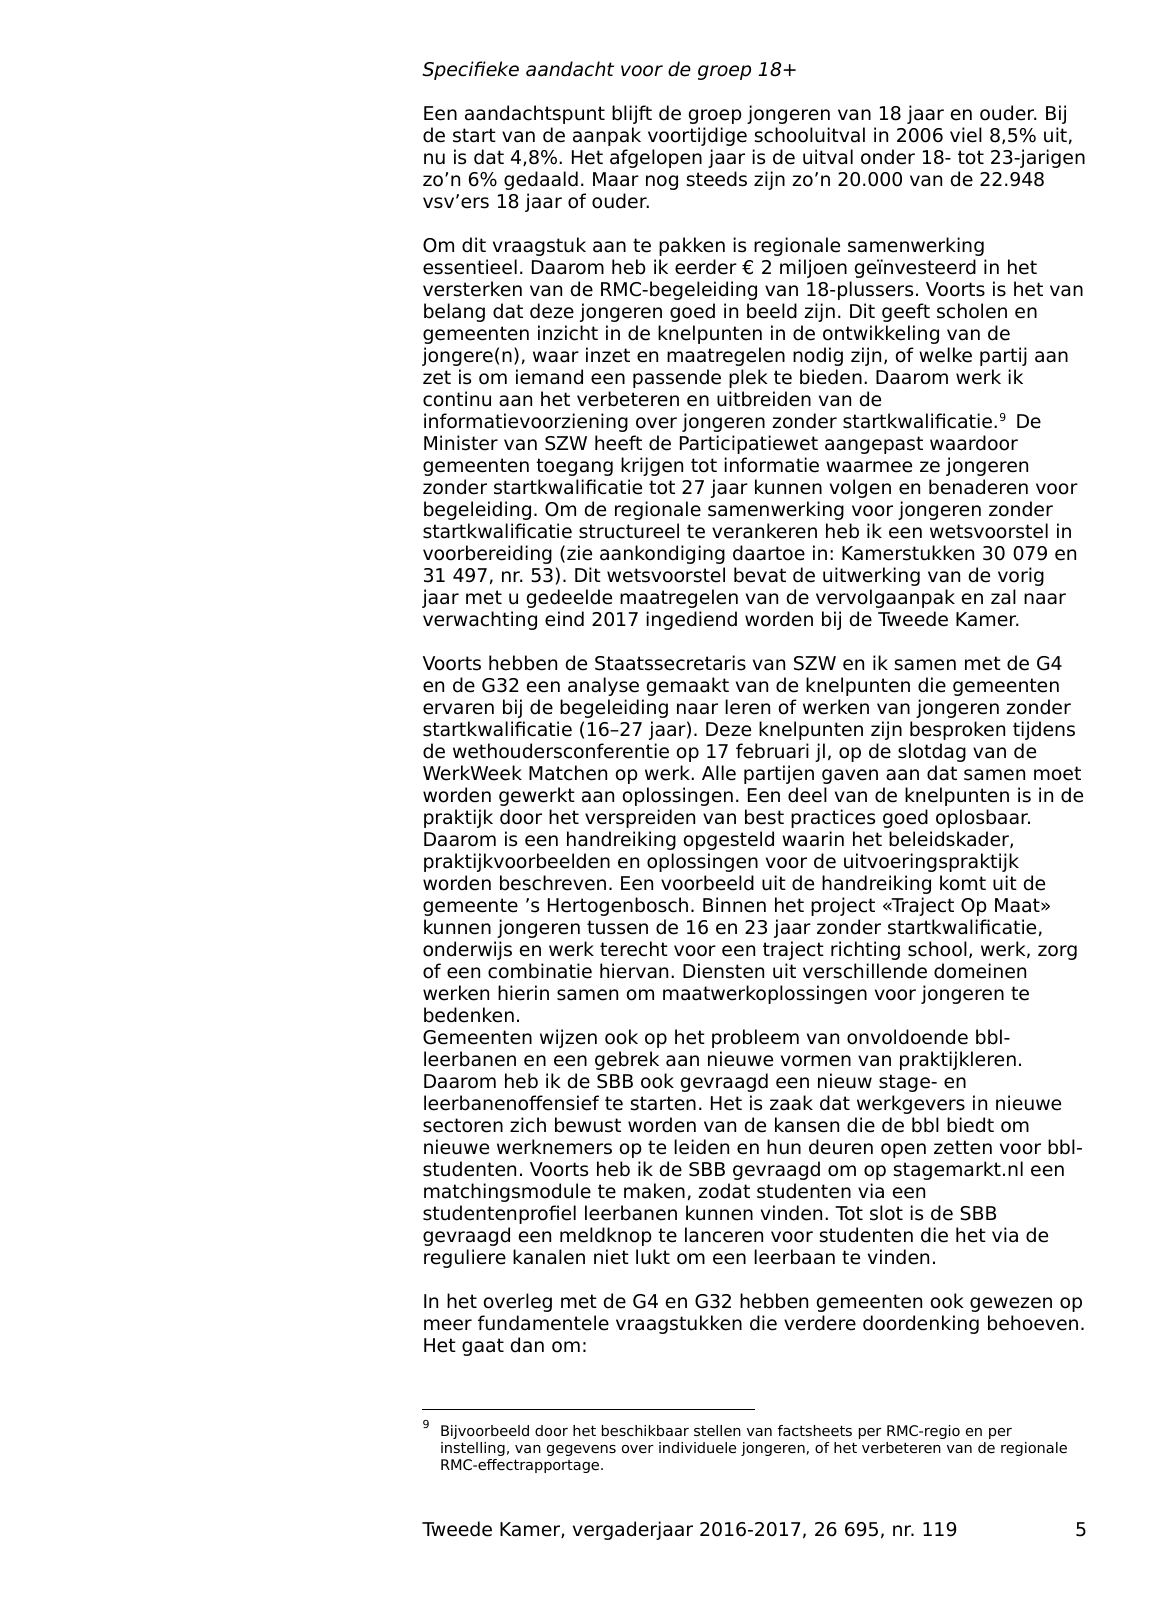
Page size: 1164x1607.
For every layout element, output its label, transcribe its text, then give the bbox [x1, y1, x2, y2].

text In het overleg met de G4 en G32 hebben gemeenten ook gewezen op meer fundamentele vraagstukken die verdere doordenking behoeven. Het gaat dan om: [422, 1291, 1087, 1357]
text Gemeenten wijzen ook op het probleem van onvoldoende bbl-leerbanen en een gebrek aan nieuwe vormen van praktijkleren. Daarom heb ik de SBB ook gevraagd een nieuw stage- en leerbanenoffensief te starten. Het is zaak dat werkgevers in nieuwe sectoren zich bewust worden van de kansen die de bbl biedt om nieuwe werknemers op te leiden en hun deuren open zetten voor bbl-studenten. Voorts heb ik de SBB gevraagd om op stagemarkt.nl een matchingsmodule te maken, zodat studenten via een studentenprofiel leerbanen kunnen vinden. Tot slot is de SBB gevraagd een meldknop te lanceren voor studenten die het via de reguliere kanalen niet lukt om een leerbaan te vinden. [422, 1027, 1087, 1268]
text Om dit vraagstuk aan te pakken is regionale samenwerking essentieel. Daarom heb ik eerder € 2 miljoen geïnvesteerd in het versterken van de RMC-begeleiding van 18-plussers. Voorts is het van belang dat deze jongeren goed in beeld zijn. Dit geeft scholen en gemeenten inzicht in de knelpunten in de ontwikkeling van de jongere(n), waar inzet en maatregelen nodig zijn, of welke partij aan zet is om iemand een passende plek te bieden. Daarom werk ik continu aan het verbeteren en uitbreiden van de informatievoorziening over jongeren zonder startkwalificatie. De Minister van SZW heeft de Participatiewet aangepast waardoor gemeenten toegang krijgen tot informatie waarmee ze jongeren zonder startkwalificatie tot 27 jaar kunnen volgen en benaderen voor begeleiding. Om de regionale samenwerking voor jongeren zonder startkwalificatie structureel te verankeren heb ik een wetsvoorstel in voorbereiding (zie aankondiging daartoe in: Kamerstukken 30 079 en 31 497, nr. 53). Dit wetsvoorstel bevat de uitwerking van de vorig jaar met u gedeelde maatregelen van de vervolgaanpak en zal naar verwachting eind 2017 ingediend worden bij de Tweede Kamer. [422, 235, 1087, 631]
text Voorts hebben de Staatssecretaris van SZW en ik samen met de G4 en de G32 een analyse gemaakt van de knelpunten die gemeenten ervaren bij de begeleiding naar leren of werken van jongeren zonder startkwalificatie (16–27 jaar). Deze knelpunten zijn besproken tijdens de wethoudersconferentie op 17 februari jl, op de slotdag van de WerkWeek Matchen op werk. Alle partijen gaven aan dat samen moet worden gewerkt aan oplossingen. Een deel van de knelpunten is in de praktijk door het verspreiden van best practices goed oplosbaar. Daarom is een handreiking opgesteld waarin het beleidskader, praktijkvoorbeelden en oplossingen voor de uitvoeringspraktijk worden beschreven. Een voorbeeld uit de handreiking komt uit de gemeente ’s Hertogenbosch. Binnen het project «Traject Op Maat» kunnen jongeren tussen de 16 en 23 jaar zonder startkwalificatie, onderwijs en werk terecht voor een traject richting school, werk, zorg of een combinatie hiervan. Diensten uit verschillende domeinen werken hierin samen om maatwerkoplossingen voor jongeren te bedenken. [422, 653, 1087, 1027]
subtitle Specifieke aandacht voor de groep 18+ [422, 59, 1087, 81]
text Bijvoorbeeld door het beschikbaar stellen van factsheets per RMC-regio en per instelling, van gegevens over individuele jongeren, of het verbeteren van de regionale RMC-effectrapportage. [422, 1418, 1087, 1474]
text Een aandachtspunt blijft de groep jongeren van 18 jaar en ouder. Bij de start van de aanpak voortijdige schooluitval in 2006 viel 8,5% uit, nu is dat 4,8%. Het afgelopen jaar is de uitval onder 18- tot 23-jarigen zo’n 6% gedaald. Maar nog steeds zijn zo’n 20.000 van de 22.948 vsv’ers 18 jaar of ouder. [422, 103, 1087, 213]
